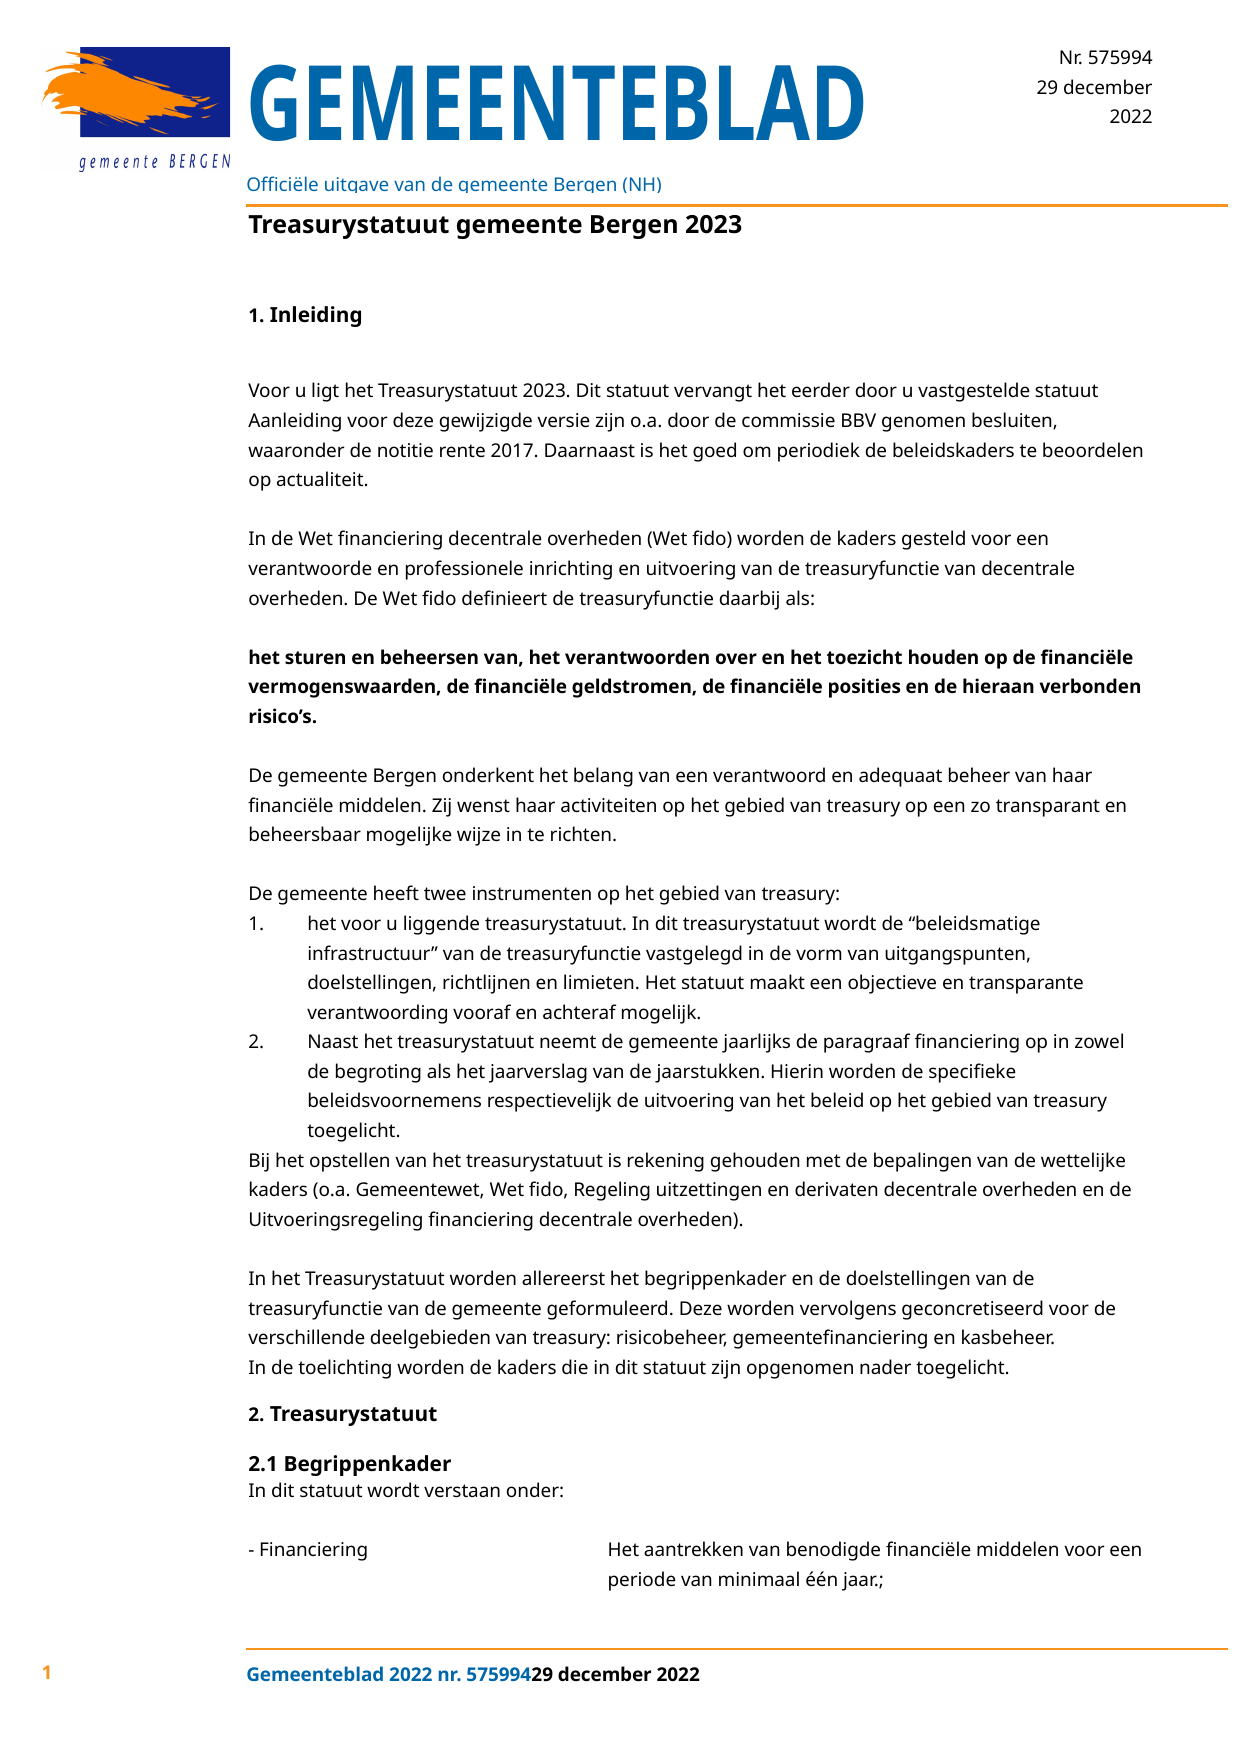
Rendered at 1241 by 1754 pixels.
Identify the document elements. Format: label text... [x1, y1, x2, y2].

text In dit statuut wordt verstaan onder: [248, 1477, 1152, 1503]
text De gemeente heeft twee instrumenten op het gebied van treasury: [248, 881, 1152, 906]
text Treasurystatuut gemeente Bergen 2023 [248, 207, 1152, 241]
text In het Treasurystatuut worden allereerst het begrippenkader en de doelstellingen van de treasuryfunctie van de gemeente geformuleerd. Deze worden vervolgens geconcretiseerd voor de verschillende deelgebieden van treasury: risicobeheer, gemeentefinanciering en kasbeheer. [248, 1265, 1152, 1350]
list het voor u liggende treasurystatuut. In dit treasurystatuut wordt de “beleidsmatige infrastructuur” van de treasuryfunctie vastgelegd in de vorm van uitgangspunten, doelstellingen, richtlijnen en limieten. Het statuut maakt een objectieve en transparante verantwoording vooraf en achteraf mogelijk. [248, 910, 1152, 1024]
table_header - Financiering [248, 1536, 607, 1592]
text Bij het opstellen van het treasurystatuut is rekening gehouden met de bepalingen van de wettelijke kaders (o.a. Gemeentewet, Wet fido, Regeling uitzettingen en derivaten decentrale overheden en de Uitvoeringsregeling financiering decentrale overheden). [248, 1147, 1152, 1232]
text Voor u ligt het Treasurystatuut 2023. Dit statuut vervangt het eerder door u vastgestelde statuut [248, 378, 1152, 403]
text 2. Treasurystatuut [248, 1399, 1152, 1428]
text In de toelichting worden de kaders die in dit statuut zijn opgenomen nader toegelicht. [248, 1354, 1152, 1379]
list Naast het treasurystatuut neemt de gemeente jaarlijks de paragraaf financiering op in zowel de begroting als het jaarverslag van de jaarstukken. Hierin worden de specifieke beleidsvoornemens respectievelijk de uitvoering van het beleid op het gebied van treasury toegelicht. [248, 1028, 1152, 1143]
picture [41, 47, 231, 172]
text De gemeente Bergen onderkent het belang van een verantwoord en adequaat beheer van haar financiële middelen. Zij wenst haar activiteiten op het gebied van treasury op een zo transparant en beheersbaar mogelijke wijze in te richten. [248, 762, 1152, 847]
text 1. Inleiding [248, 300, 1152, 328]
text In de Wet financiering decentrale overheden (Wet fido) worden de kaders gesteld voor een verantwoorde en professionele inrichting en uitvoering van de treasuryfunctie van decentrale overheden. De Wet fido definieert de treasuryfunctie daarbij als: [248, 526, 1152, 610]
table_header Het aantrekken van benodigde financiële middelen voor een periode van minimaal één jaar.; [608, 1536, 1152, 1592]
text 2.1 Begrippenkader [248, 1449, 1152, 1477]
text het sturen en beheersen van, het verantwoorden over en het toezicht houden op de financiële vermogenswaarden, de financiële geldstromen, de financiële posities en de hieraan verbonden risico’s. [248, 644, 1152, 729]
text Aanleiding voor deze gewijzigde versie zijn o.a. door de commissie BBV genomen besluiten, waaronder de notitie rente 2017. Daarnaast is het goed om periodiek de beleidskaders te beoordelen op actualiteit. [248, 407, 1152, 492]
